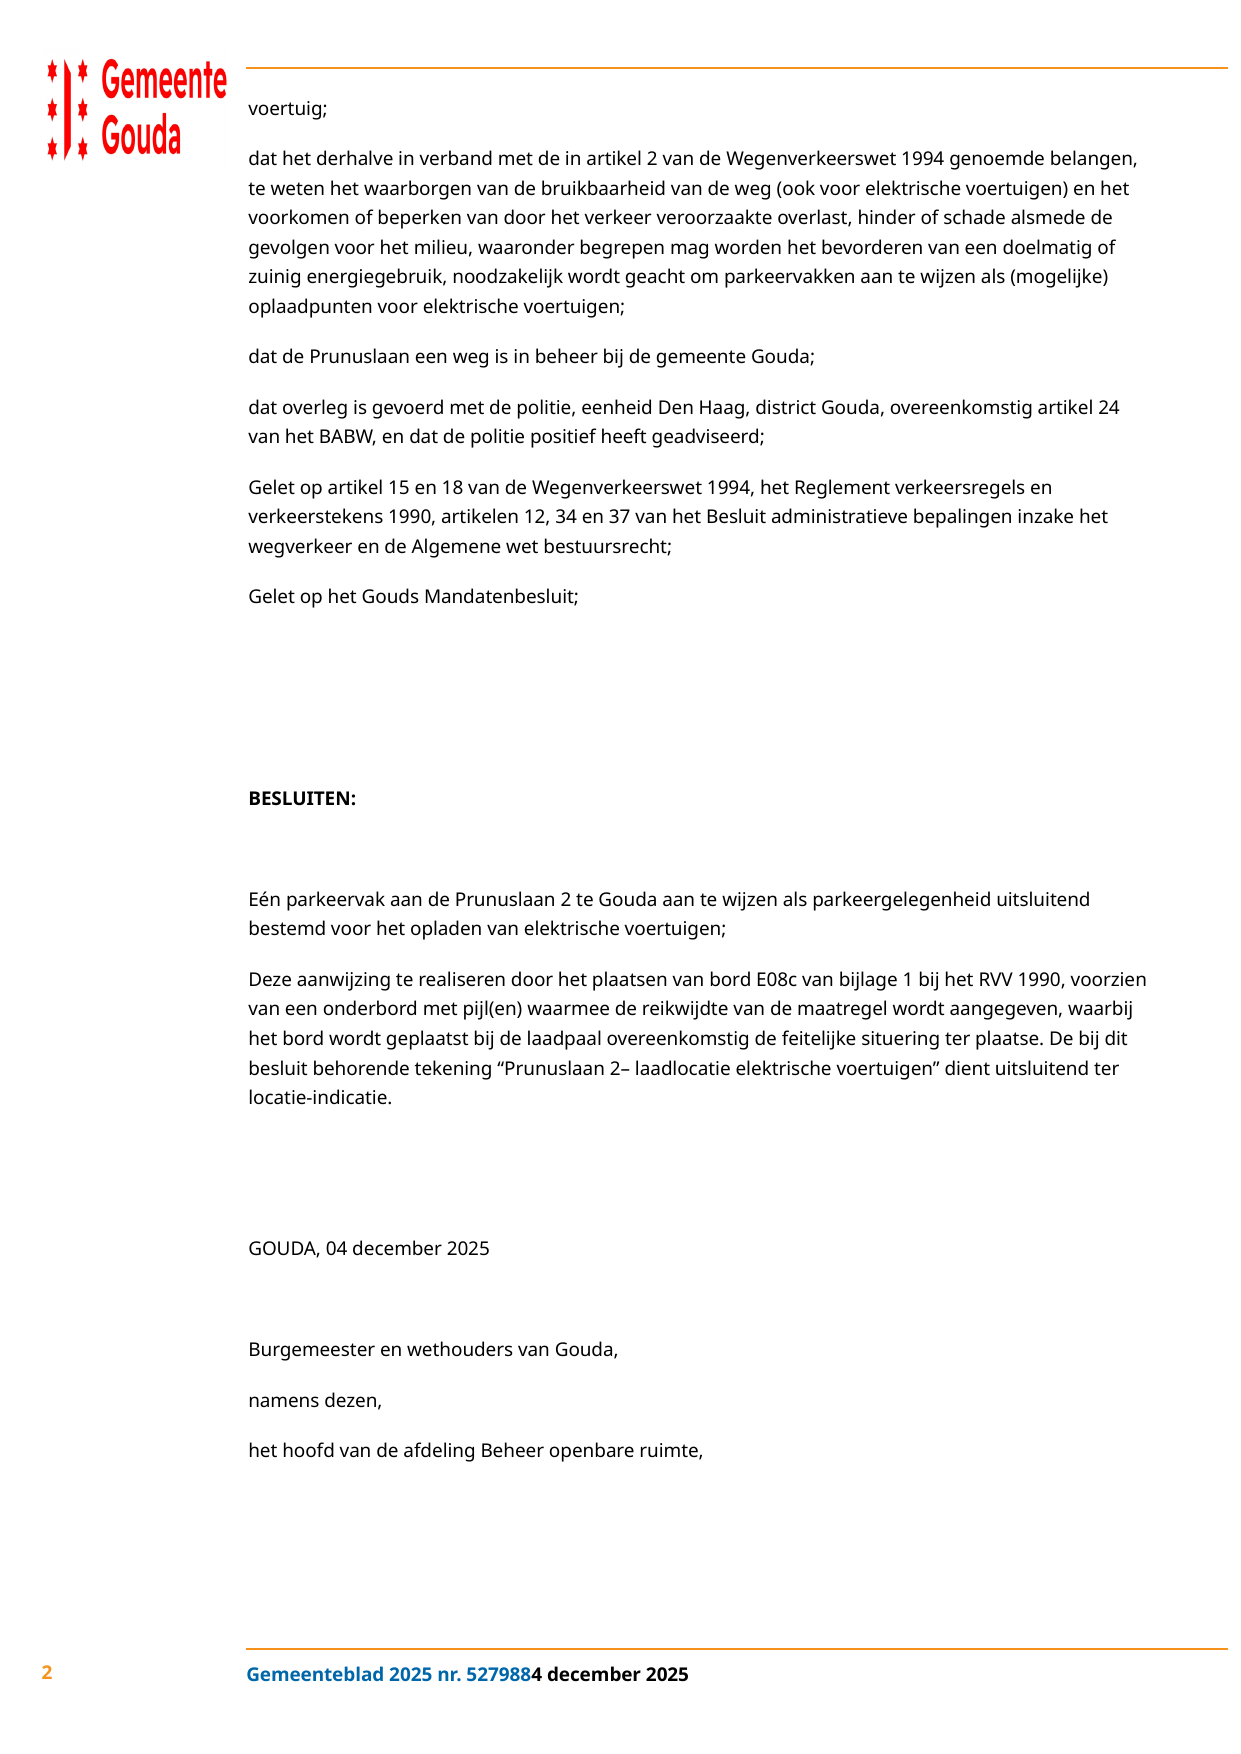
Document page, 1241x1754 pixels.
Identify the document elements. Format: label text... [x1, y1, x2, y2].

text dat overleg is gevoerd met de politie, eenheid Den Haag, district Gouda, overeenkomstig artikel 24 van het BABW, en dat de politie positief heeft geadviseerd; [248, 394, 1152, 449]
text dat het derhalve in verband met de in artikel 2 van de Wegenverkeerswet 1994 genoemde belangen, te weten het waarborgen van de bruikbaarheid van de weg (ook voor elektrische voertuigen) en het voorkomen of beperken van door het verkeer veroorzaakte overlast, hinder of schade alsmede de gevolgen voor het milieu, waaronder begrepen mag worden het bevorderen van een doelmatig of zuinig energiegebruik, noodzakelijk wordt geacht om parkeervakken aan te wijzen als (mogelijke) oplaadpunten voor elektrische voertuigen; [248, 145, 1152, 319]
text Gelet op artikel 15 en 18 van de Wegenverkeerswet 1994, het Reglement verkeersregels en verkeerstekens 1990, artikelen 12, 34 en 37 van het Besluit administratieve bepalingen inzake het wegverkeer en de Algemene wet bestuursrecht; [248, 474, 1152, 559]
text dat de Prunuslaan een weg is in beheer bij de gemeente Gouda; [248, 343, 1152, 369]
text het hoofd van de afdeling Beheer openbare ruimte, [248, 1437, 1152, 1463]
text namens dezen, [248, 1387, 1152, 1413]
text Deze aanwijzing te realiseren door het plaatsen van bord E08c van bijlage 1 bij het RVV 1990, voorzien van een onderbord met pijl(en) waarmee de reikwijdte van de maatregel wordt aangegeven, waarbij het bord wordt geplaatst bij de laadpaal overeenkomstig de feitelijke situering ter plaatse. De bij dit besluit behorende tekening “Prunuslaan 2– laadlocatie elektrische voertuigen” dient uitsluitend ter locatie-indicatie. [248, 966, 1152, 1110]
text Gelet op het Gouds Mandatenbesluit; [248, 583, 1152, 609]
text Eén parkeervak aan de Prunuslaan 2 te Gouda aan te wijzen als parkeergelegenheid uitsluitend bestemd voor het opladen van elektrische voertuigen; [248, 886, 1152, 941]
text Burgemeester en wethouders van Gouda, [248, 1336, 1152, 1362]
text GOUDA, 04 december 2025 [248, 1236, 1152, 1261]
text BESLUITEN: [248, 785, 1152, 811]
picture [41, 47, 231, 172]
text voertuig; [248, 95, 1152, 121]
